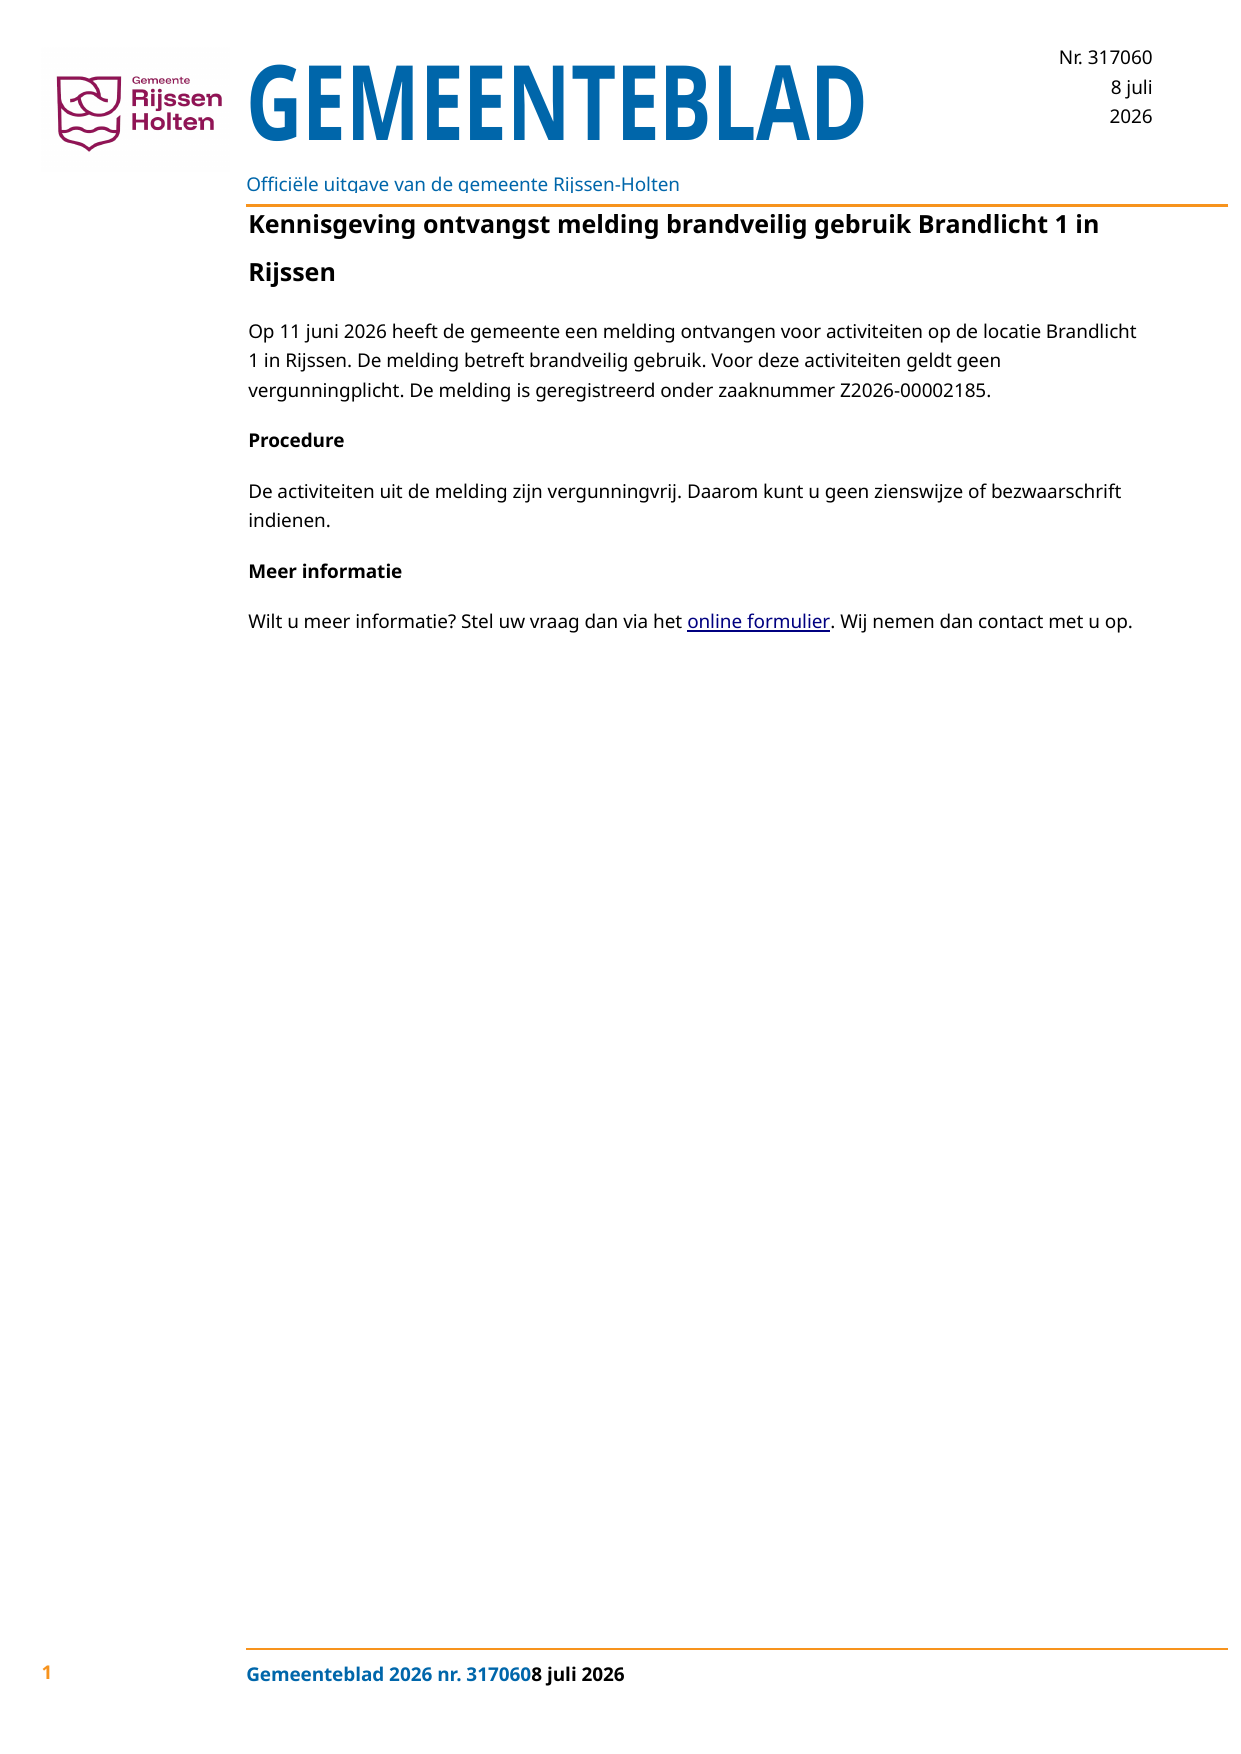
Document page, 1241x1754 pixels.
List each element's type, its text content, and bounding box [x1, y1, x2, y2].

picture [41, 47, 231, 172]
text Procedure [248, 427, 1152, 453]
text Meer informatie [248, 558, 1152, 584]
text Wilt u meer informatie? Stel uw vraag dan via het online formulier. Wij nemen dan contact met u op. [248, 608, 1152, 634]
text Kennisgeving ontvangst melding brandveilig gebruik Brandlicht 1 in Rijssen [248, 207, 1152, 288]
text De activiteiten uit de melding zijn vergunningvrij. Daarom kunt u geen zienswijze of bezwaarschrift indienen. [248, 478, 1152, 533]
text Op 11 juni 2026 heeft de gemeente een melding ontvangen voor activiteiten op de locatie Brandlicht 1 in Rijssen. De melding betreft brandveilig gebruik. Voor deze activiteiten geldt geen vergunningplicht. De melding is geregistreerd onder zaaknummer Z2026-00002185. [248, 318, 1152, 403]
